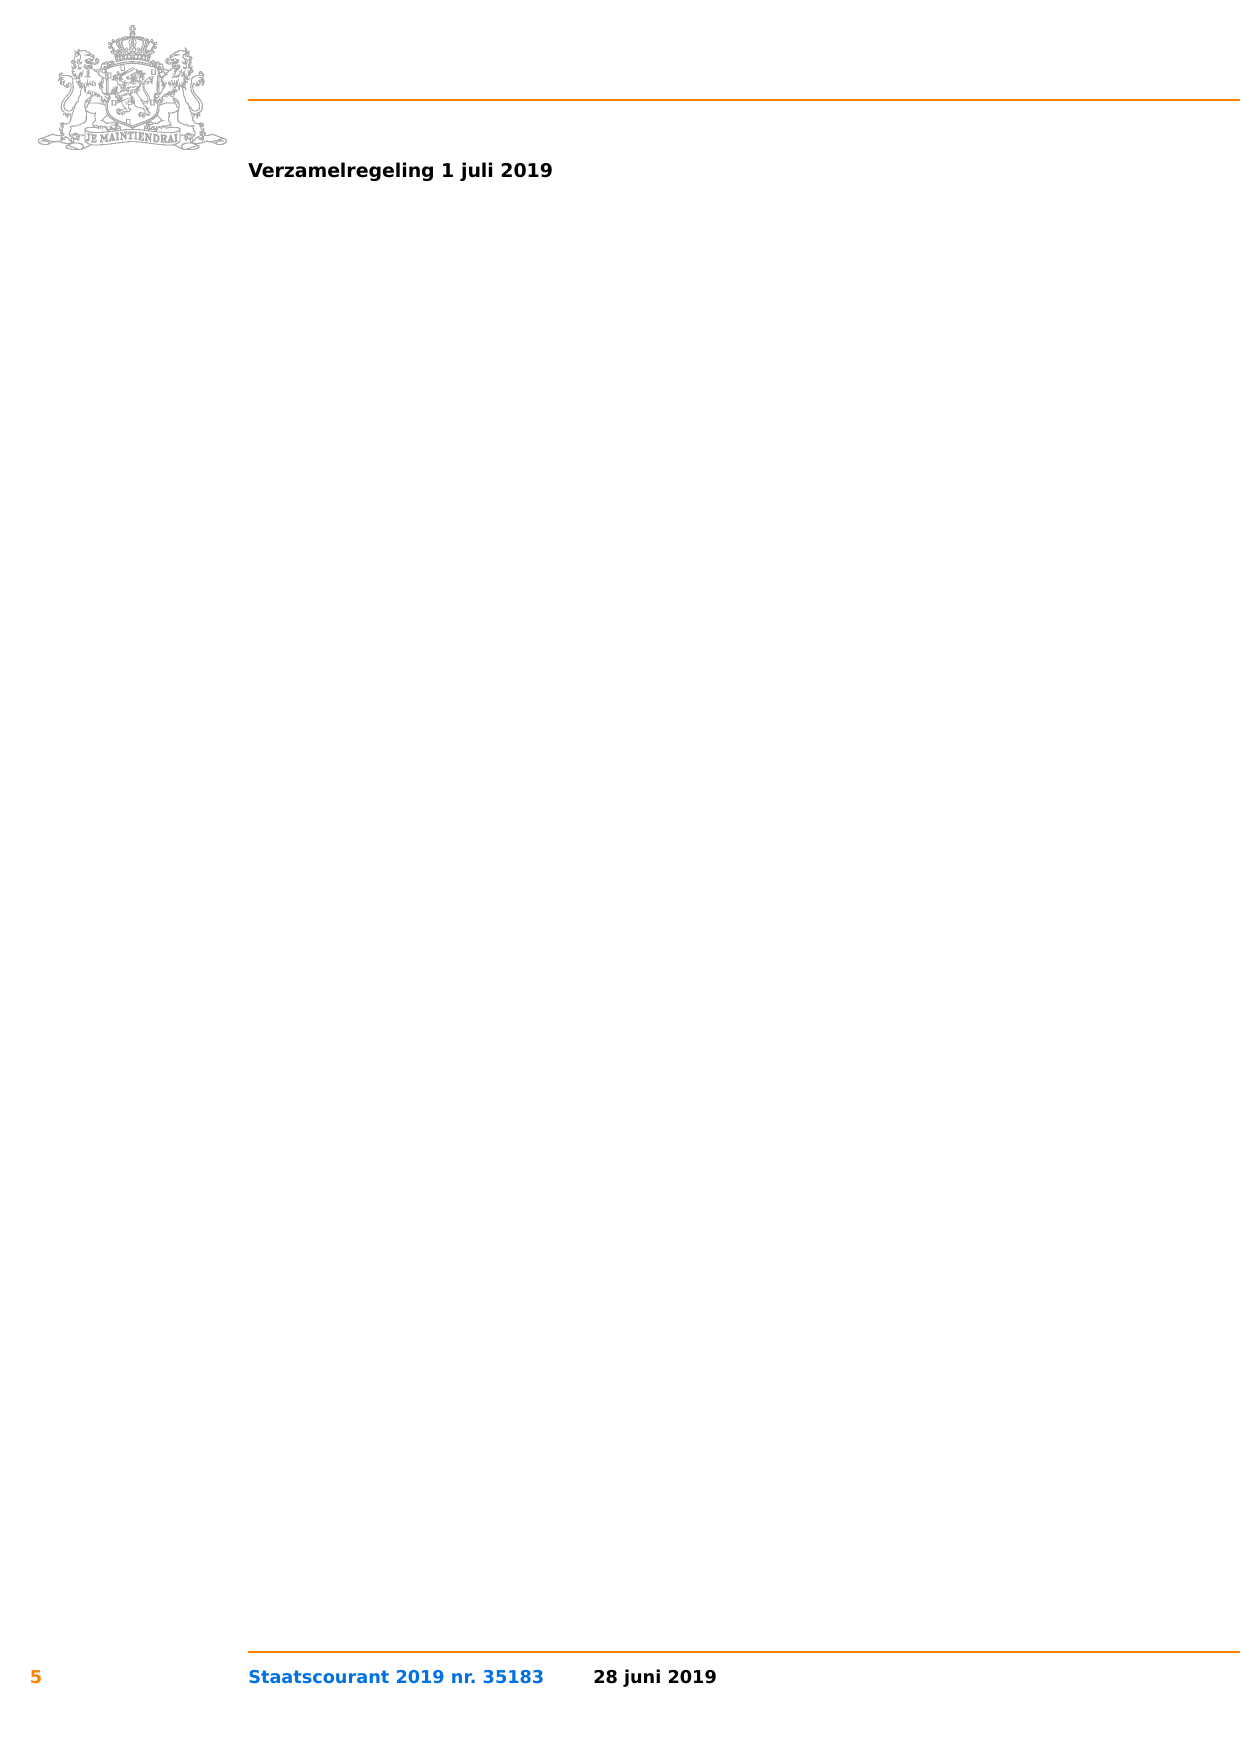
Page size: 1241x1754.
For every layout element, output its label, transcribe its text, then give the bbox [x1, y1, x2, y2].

subtitle Verzamelregeling 1 juli 2019 [248, 160, 1163, 182]
picture [38, 25, 227, 150]
